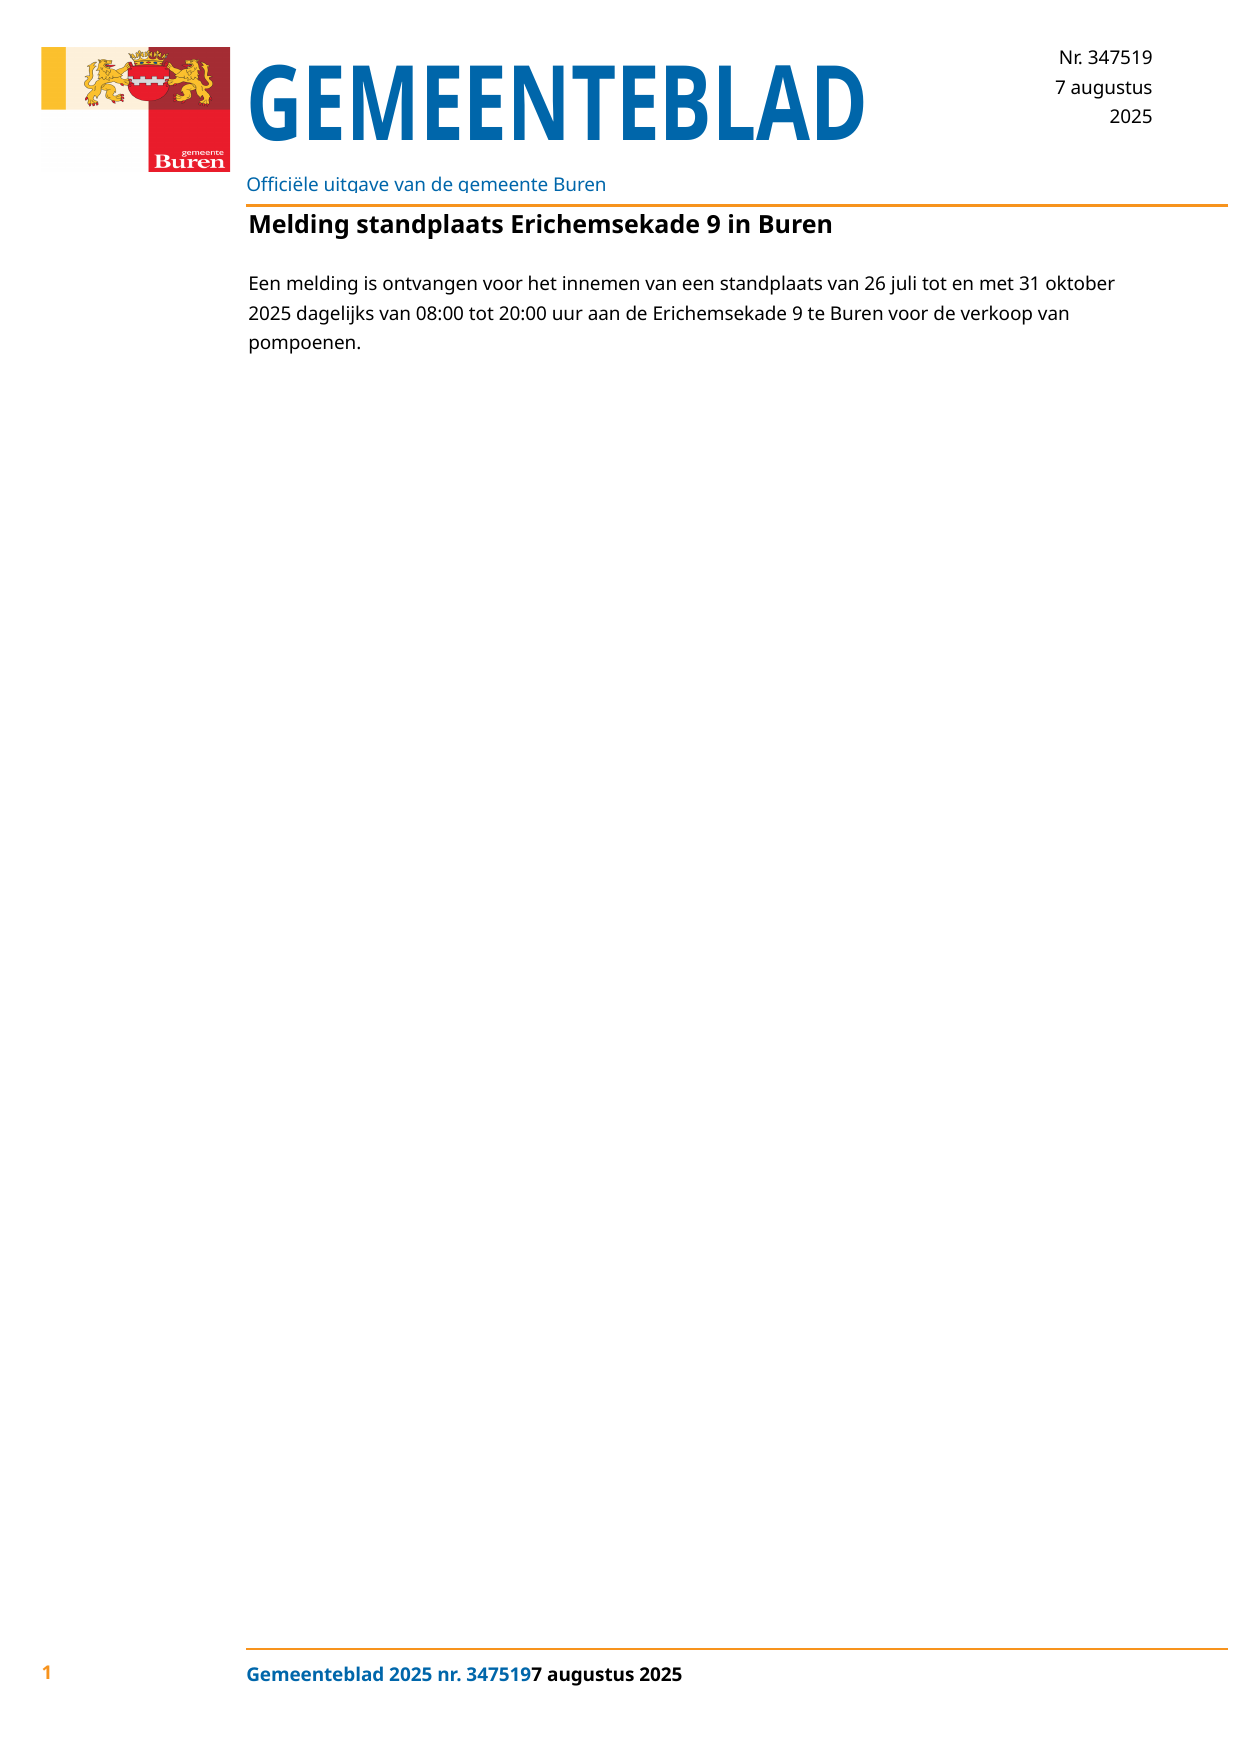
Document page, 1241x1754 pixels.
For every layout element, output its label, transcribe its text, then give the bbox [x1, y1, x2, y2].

text Melding standplaats Erichemsekade 9 in Buren [248, 207, 1152, 241]
picture [41, 47, 231, 172]
text Een melding is ontvangen voor het innemen van een standplaats van 26 juli tot en met 31 oktober 2025 dagelijks van 08:00 tot 20:00 uur aan de Erichemsekade 9 te Buren voor de verkoop van pompoenen. [248, 270, 1152, 355]
